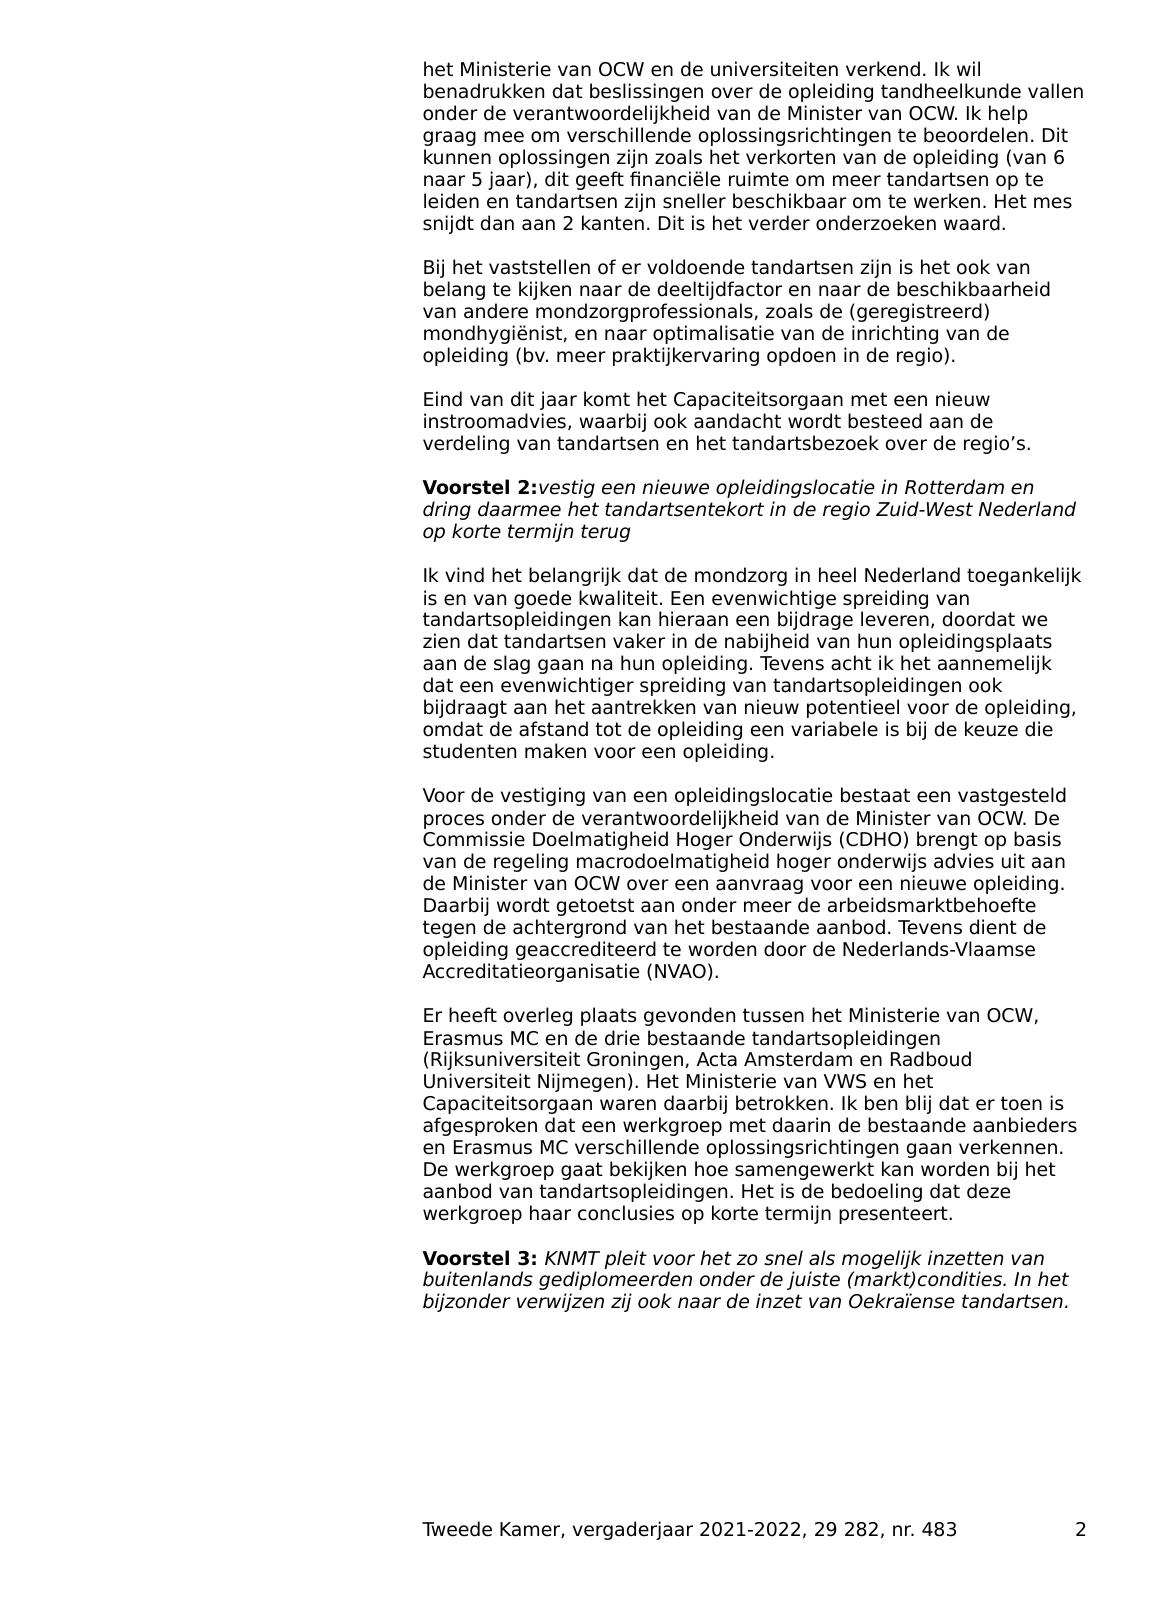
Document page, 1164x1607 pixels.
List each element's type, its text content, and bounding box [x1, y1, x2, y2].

text Ik vind het belangrijk dat de mondzorg in heel Nederland toegankelijk is en van goede kwaliteit. Een evenwichtige spreiding van tandartsopleidingen kan hieraan een bijdrage leveren, doordat we zien dat tandartsen vaker in de nabijheid van hun opleidingsplaats aan de slag gaan na hun opleiding. Tevens acht ik het aannemelijk dat een evenwichtiger spreiding van tandartsopleidingen ook bijdraagt aan het aantrekken van nieuw potentieel voor de opleiding, omdat de afstand tot de opleiding een variabele is bij de keuze die studenten maken voor een opleiding. [422, 565, 1087, 763]
text Eind van dit jaar komt het Capaciteitsorgaan met een nieuw instroomadvies, waarbij ook aandacht wordt besteed aan de verdeling van tandartsen en het tandartsbezoek over de regio’s. [422, 389, 1087, 455]
text Voorstel 2:vestig een nieuwe opleidingslocatie in Rotterdam en dring daarmee het tandartsentekort in de regio Zuid-West Nederland op korte termijn terug [422, 477, 1087, 543]
text Bij het vaststellen of er voldoende tandartsen zijn is het ook van belang te kijken naar de deeltijdfactor en naar de beschikbaarheid van andere mondzorgprofessionals, zoals de (geregistreerd) mondhygiënist, en naar optimalisatie van de inrichting van de opleiding (bv. meer praktijkervaring opdoen in de regio). [422, 257, 1087, 367]
text Voor de vestiging van een opleidingslocatie bestaat een vastgesteld proces onder de verantwoordelijkheid van de Minister van OCW. De Commissie Doelmatigheid Hoger Onderwijs (CDHO) brengt op basis van de regeling macrodoelmatigheid hoger onderwijs advies uit aan de Minister van OCW over een aanvraag voor een nieuwe opleiding. Daarbij wordt getoetst aan onder meer de arbeidsmarktbehoefte tegen de achtergrond van het bestaande aanbod. Tevens dient de opleiding geaccrediteerd te worden door de Nederlands-Vlaamse Accreditatieorganisatie (NVAO). [422, 785, 1087, 983]
text Er heeft overleg plaats gevonden tussen het Ministerie van OCW, Erasmus MC en de drie bestaande tandartsopleidingen (Rijksuniversiteit Groningen, Acta Amsterdam en Radboud Universiteit Nijmegen). Het Ministerie van VWS en het Capaciteitsorgaan waren daarbij betrokken. Ik ben blij dat er toen is afgesproken dat een werkgroep met daarin de bestaande aanbieders en Erasmus MC verschillende oplossingsrichtingen gaan verkennen. De werkgroep gaat bekijken hoe samengewerkt kan worden bij het aanbod van tandartsopleidingen. Het is de bedoeling dat deze werkgroep haar conclusies op korte termijn presenteert. [422, 1005, 1087, 1225]
text Voorstel 3: KNMT pleit voor het zo snel als mogelijk inzetten van buitenlands gediplomeerden onder de juiste (markt)condities. In het bijzonder verwijzen zij ook naar de inzet van Oekraïense tandartsen. [422, 1247, 1087, 1313]
text het Ministerie van OCW en de universiteiten verkend. Ik wil benadrukken dat beslissingen over de opleiding tandheelkunde vallen onder de verantwoordelijkheid van de Minister van OCW. Ik help graag mee om verschillende oplossingsrichtingen te beoordelen. Dit kunnen oplossingen zijn zoals het verkorten van de opleiding (van 6 naar 5 jaar), dit geeft financiële ruimte om meer tandartsen op te leiden en tandartsen zijn sneller beschikbaar om te werken. Het mes snijdt dan aan 2 kanten. Dit is het verder onderzoeken waard. [422, 59, 1087, 235]
